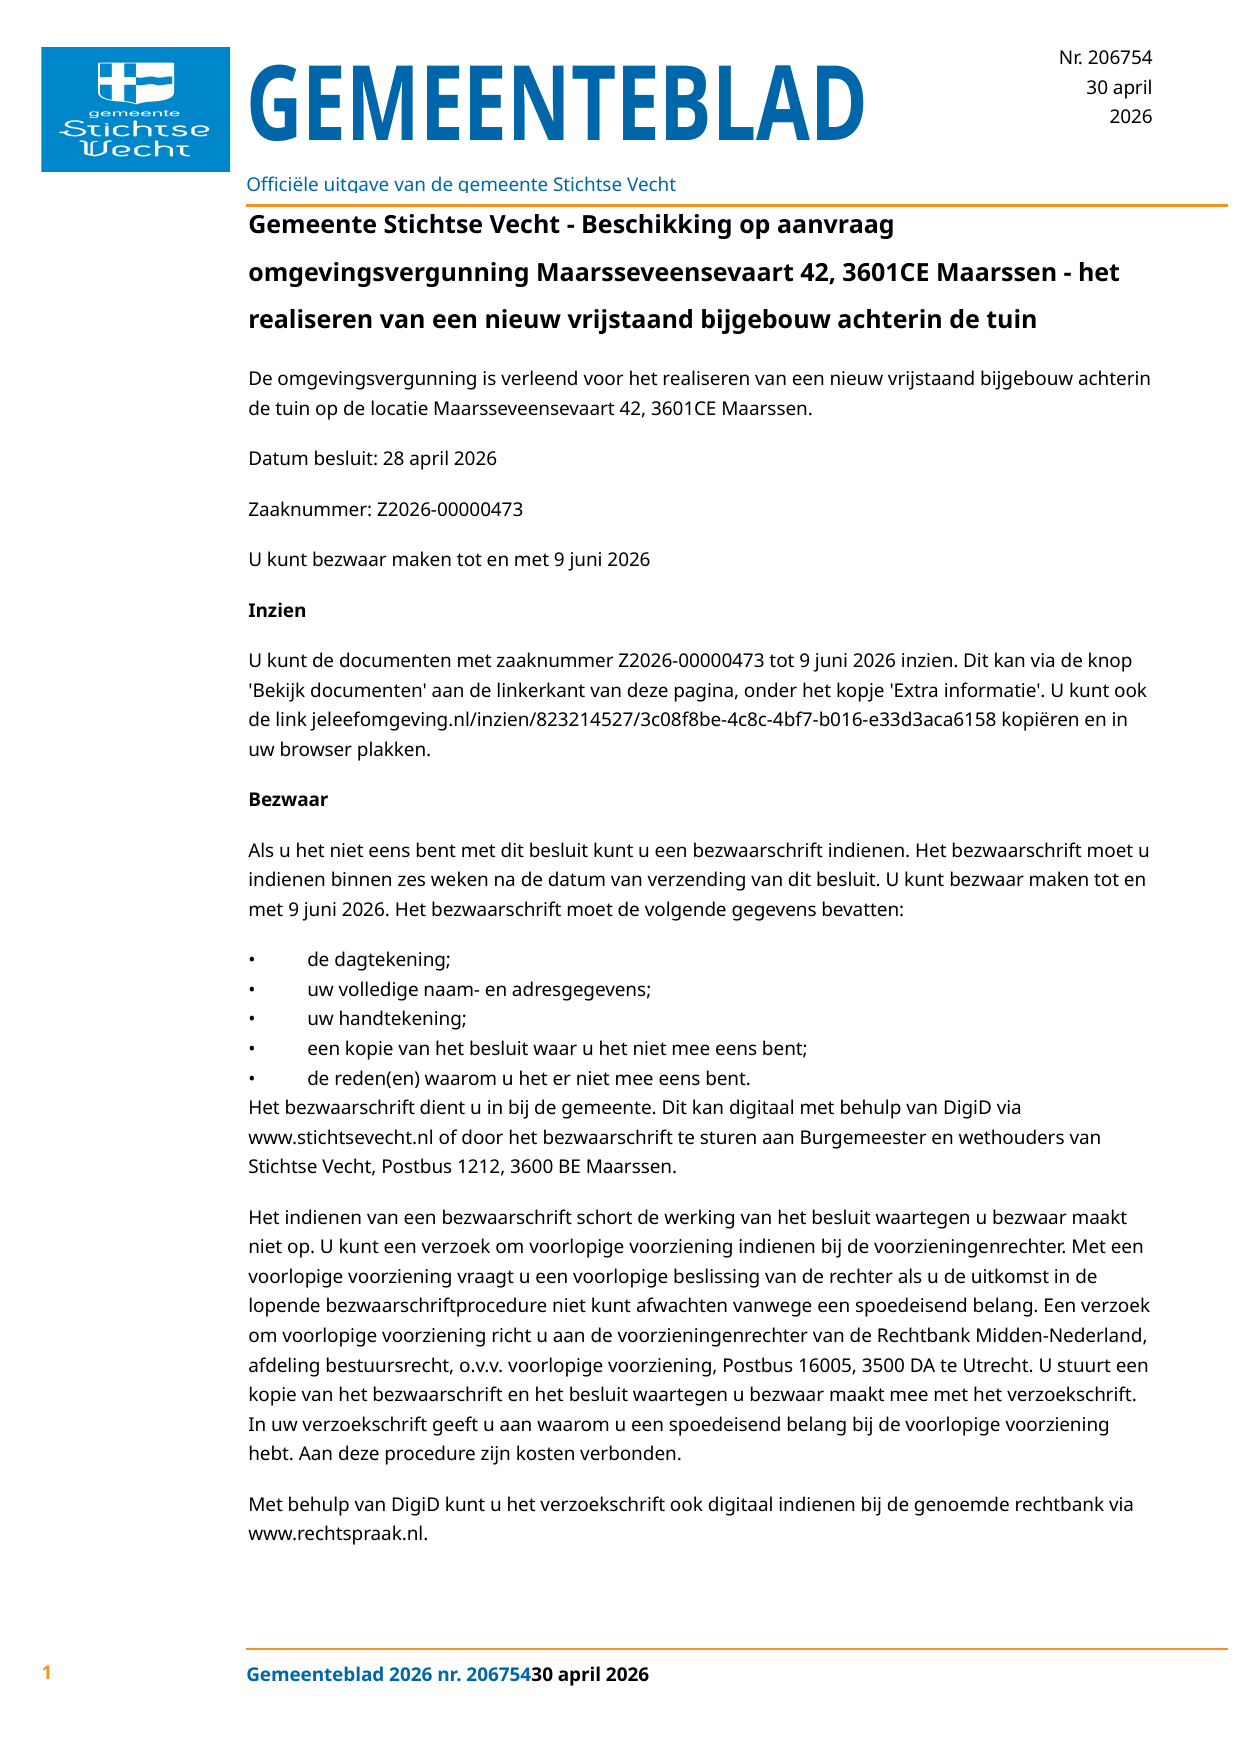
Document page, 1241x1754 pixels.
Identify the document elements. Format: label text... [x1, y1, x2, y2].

text Datum besluit: 28 april 2026 [248, 446, 1152, 471]
text Met behulp van DigiD kunt u het verzoekschrift ook digitaal indienen bij de genoemde rechtbank via www.rechtspraak.nl. [248, 1491, 1152, 1546]
picture [137, 63, 174, 103]
text Zaaknummer: Z2026-00000473 [248, 496, 1152, 522]
text Het bezwaarschrift dient u in bij de gemeente. Dit kan digitaal met behulp van DigiD via www.stichtsevecht.nl of door het bezwaarschrift te sturen aan Burgemeester en wethouders van Stichtse Vecht, Postbus 1212, 3600 BE Maarssen. [248, 1094, 1152, 1179]
text U kunt de documenten met zaaknummer Z2026-00000473 tot 9 juni 2026 inzien. Dit kan via de knop 'Bekijk documenten' aan de linkerkant van deze pagina, onder het kopje 'Extra informatie'. U kunt ook de link jeleefomgeving.nl/inzien/823214527/3c08f8be-4c8c-4bf7-b016-e33d3aca6158 kopiëren en in uw browser plakken. [248, 647, 1152, 762]
list de dagtekening; [248, 946, 1152, 972]
list de reden(en) waarom u het er niet mee eens bent. [248, 1065, 1152, 1090]
text De omgevingsvergunning is verleend voor het realiseren van een nieuw vrijstaand bijgebouw achterin de tuin op de locatie Maarsseveensevaart 42, 3601CE Maarssen. [248, 366, 1152, 421]
list uw volledige naam- en adresgegevens; [248, 976, 1152, 1002]
text U kunt bezwaar maken tot en met 9 juni 2026 [248, 546, 1152, 572]
text Als u het niet eens bent met dit besluit kunt u een bezwaarschrift indienen. Het bezwaarschrift moet u indienen binnen zes weken na de datum van verzending van dit besluit. U kunt bezwaar maken tot en met 9 juni 2026. Het bezwaarschrift moet de volgende gegevens bevatten: [248, 837, 1152, 922]
text Gemeente Stichtse Vecht - Beschikking op aanvraag omgevingsvergunning Maarsseveensevaart 42, 3601CE Maarssen - het realiseren van een nieuw vrijstaand bijgebouw achterin de tuin [248, 207, 1152, 336]
text Inzien [248, 597, 1152, 622]
text Bezwaar [248, 786, 1152, 812]
list uw handtekening; [248, 1006, 1152, 1031]
list een kopie van het besluit waar u het niet mee eens bent; [248, 1035, 1152, 1061]
text Het indienen van een bezwaarschrift schort de werking van het besluit waartegen u bezwaar maakt niet op. U kunt een verzoek om voorlopige voorziening indienen bij de voorzieningenrechter. Met een voorlopige voorziening vraagt u een voorlopige beslissing van de rechter als u de uitkomst in de lopende bezwaarschriftprocedure niet kunt afwachten vanwege een spoedeisend belang. Een verzoek om voorlopige voorziening richt u aan de voorzieningenrechter van de Rechtbank Midden-Nederland, afdeling bestuursrecht, o.v.v. voorlopige voorziening, Postbus 16005, 3500 DA te Utrecht. U stuurt een kopie van het bezwaarschrift en het besluit waartegen u bezwaar maakt mee met het verzoekschrift. In uw verzoekschrift geeft u aan waarom u een spoedeisend belang bij de voorlopige voorziening hebt. Aan deze procedure zijn kosten verbonden. [248, 1204, 1152, 1466]
picture [99, 63, 135, 101]
